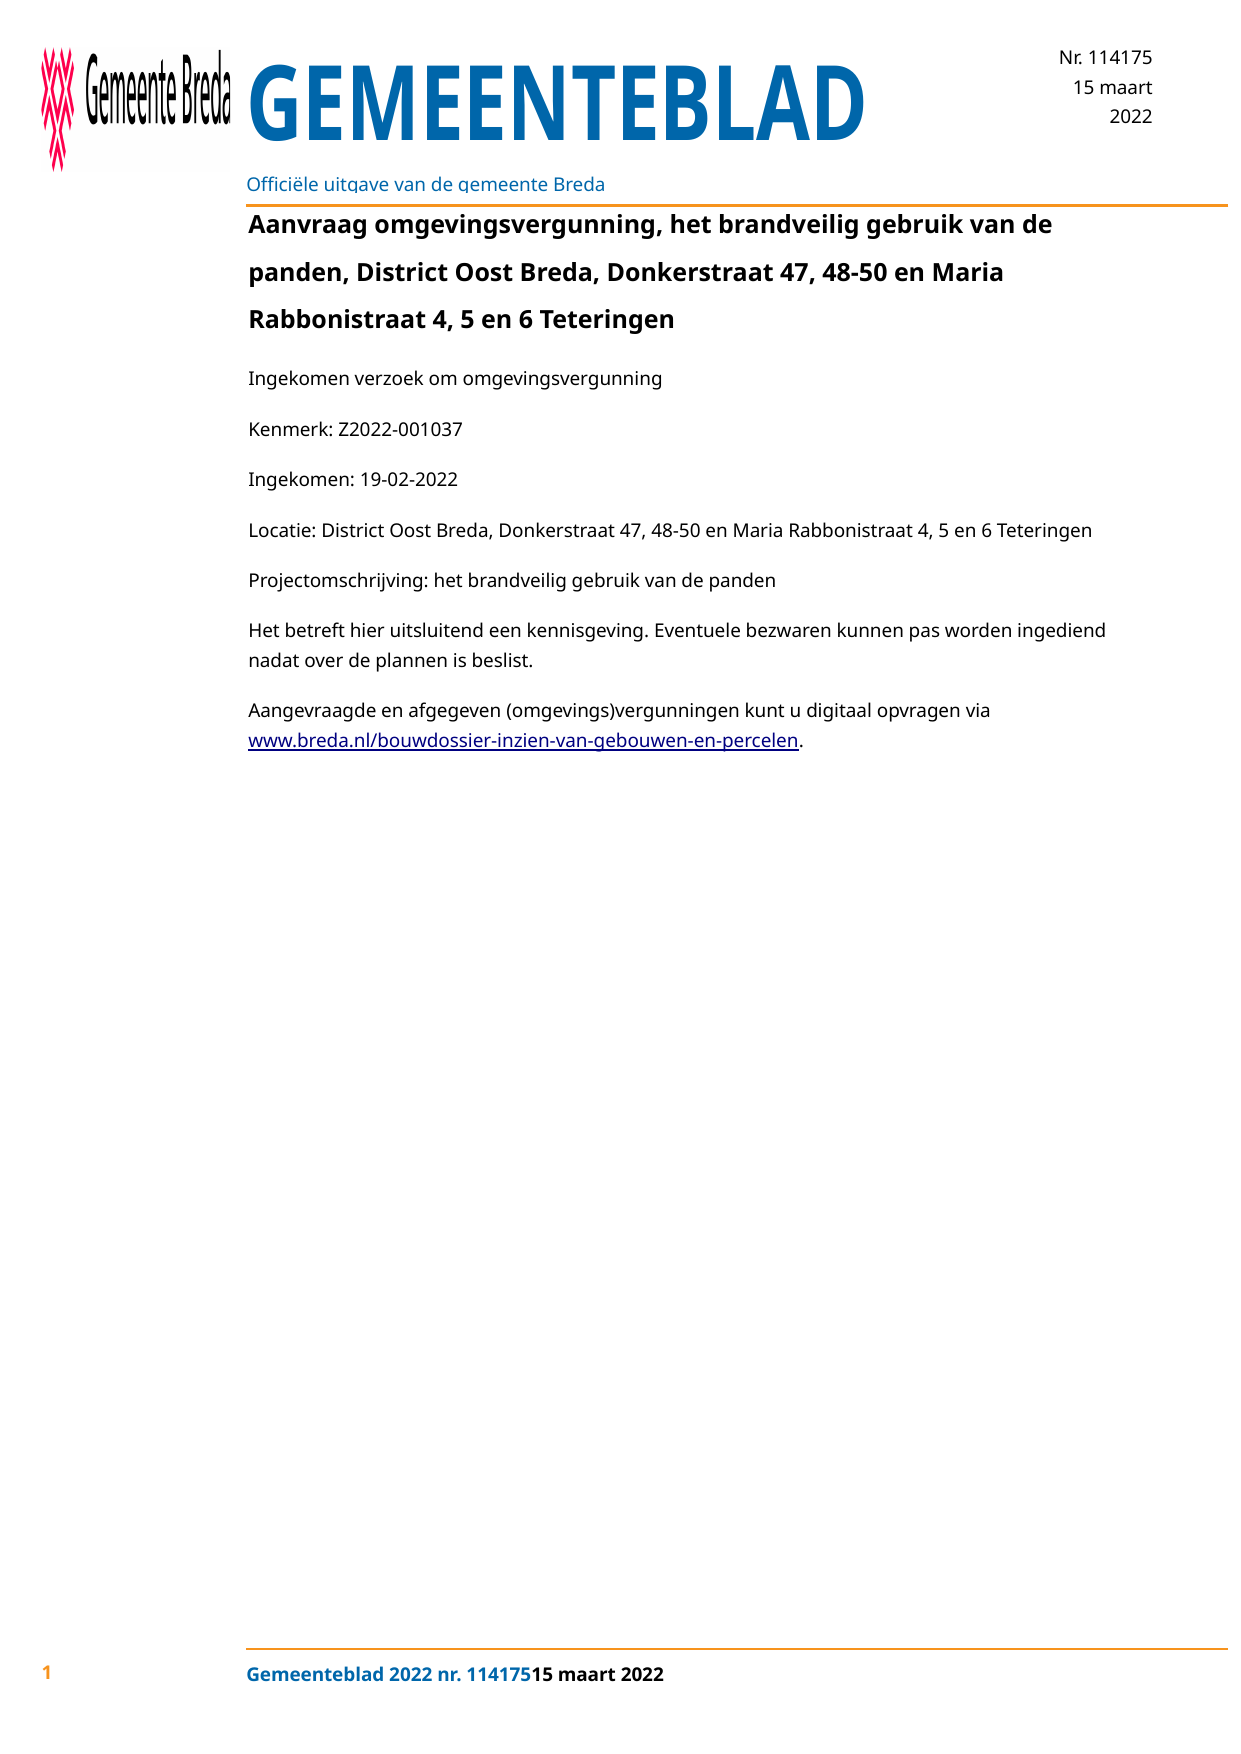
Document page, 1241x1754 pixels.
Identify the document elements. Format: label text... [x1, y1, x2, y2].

text Aanvraag omgevingsvergunning, het brandveilig gebruik van de panden, District Oost Breda, Donkerstraat 47, 48-50 en Maria Rabbonistraat 4, 5 en 6 Teteringen [248, 207, 1152, 336]
text Aangevraagde en afgegeven (omgevings)vergunningen kunt u digitaal opvragen via www.breda.nl/bouwdossier-inzien-van-gebouwen-en-percelen. [248, 698, 1152, 753]
text Kenmerk: Z2022-001037 [248, 416, 1152, 442]
text Ingekomen verzoek om omgevingsvergunning [248, 366, 1152, 391]
text Het betreft hier uitsluitend een kennisgeving. Eventuele bezwaren kunnen pas worden ingediend nadat over de plannen is beslist. [248, 618, 1152, 673]
text Locatie: District Oost Breda, Donkerstraat 47, 48-50 en Maria Rabbonistraat 4, 5 en 6 Teteringen [248, 517, 1152, 542]
picture [41, 47, 231, 172]
text Projectomschrijving: het brandveilig gebruik van de panden [248, 567, 1152, 593]
text Ingekomen: 19-02-2022 [248, 466, 1152, 492]
